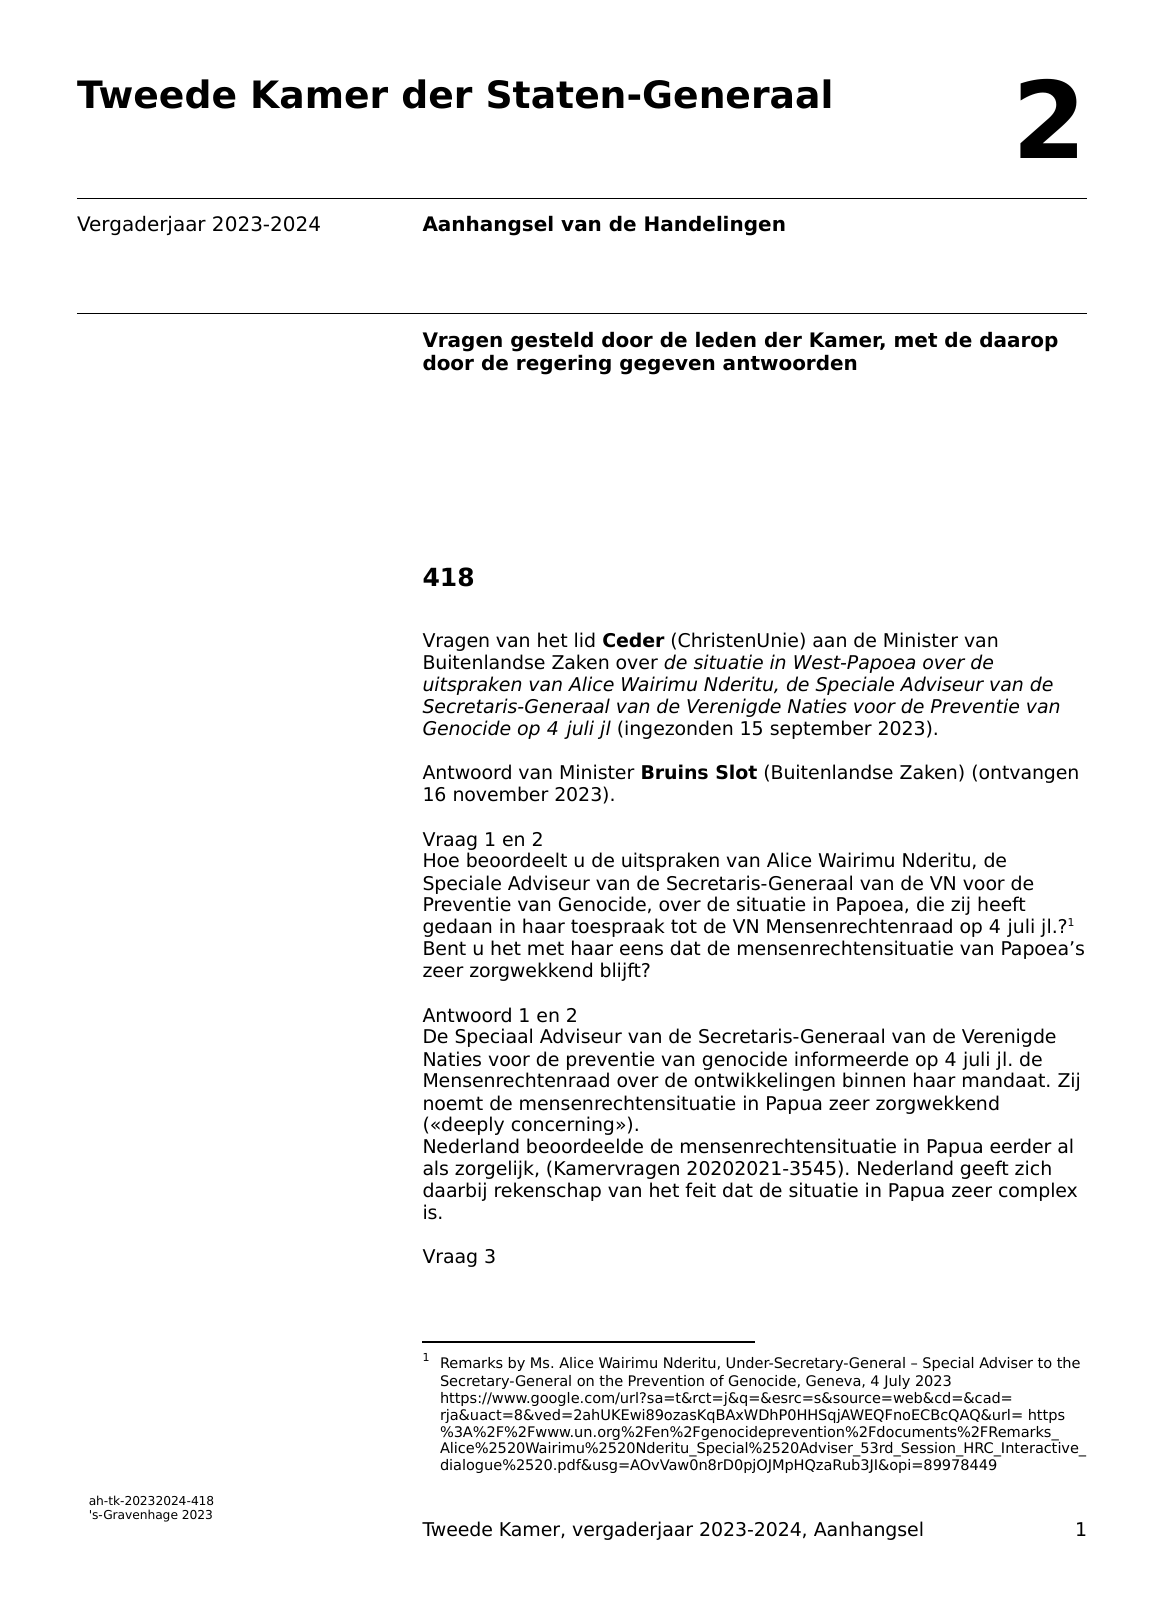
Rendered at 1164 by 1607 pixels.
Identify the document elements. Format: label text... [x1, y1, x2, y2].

text 's-Gravenhage 2023 [88, 1508, 323, 1522]
text Vragen van het lid Ceder (ChristenUnie) aan de Minister van Buitenlandse Zaken over de situatie in West-Papoea over de uitspraken van Alice Wairimu Nderitu, de Speciale Adviseur van de Secretaris-Generaal van de Verenigde Naties voor de Preventie van Genocide op 4 juli jl (ingezonden 15 september 2023). [422, 630, 1087, 740]
text Vraag 3 [422, 1246, 1087, 1268]
table_cell [77, 314, 422, 375]
text Vraag 1 en 2 [422, 828, 1087, 850]
text De Speciaal Adviseur van de Secretaris-Generaal van de Verenigde Naties voor de preventie van genocide informeerde op 4 juli jl. de Mensenrechtenraad over de ontwikkelingen binnen haar mandaat. Zij noemt de mensenrechtensituatie in Papua zeer zorgwekkend («deeply concerning»). [422, 1026, 1087, 1136]
text Antwoord 1 en 2 [422, 1004, 1087, 1026]
text Nederland beoordeelde de mensenrechtensituatie in Papua eerder al als zorgelijk, (Kamervragen 20202021-3545). Nederland geeft zich daarbij rekenschap van het feit dat de situatie in Papua zeer complex is. [422, 1136, 1087, 1224]
text Hoe beoordeelt u de uitspraken van Alice Wairimu Nderitu, de Speciale Adviseur van de Secretaris-Generaal van de VN voor de Preventie van Genocide, over de situatie in Papoea, die zij heeft gedaan in haar toespraak tot de VN Mensenrechtenraad op 4 juli jl.? [422, 850, 1087, 938]
text 418 [422, 563, 1087, 592]
text Antwoord van Minister Bruins Slot (Buitenlandse Zaken) (ontvangen 16 november 2023). [422, 762, 1087, 806]
table_cell Vragen gesteld door de leden der Kamer, met de daarop door de regering gegeven antwoorden [422, 314, 1087, 375]
text ah-tk-20232024-418 [88, 1494, 323, 1508]
table_header Tweede Kamer der Staten-Generaal [77, 59, 886, 198]
text Remarks by Ms. Alice Wairimu Nderitu, Under-Secretary-General – Special Adviser to the Secretary-General on the Prevention of Genocide, Geneva, 4 July 2023 https://www.google.com/url?sa=t&rct=j&q=&esrc=s&source=web&cd=&cad= rja&uact=8&ved=2ahUKEwi89ozasKqBAxWDhP0HHSqjAWEQFnoECBcQAQ&url= https%3A%2F%2Fwww.un.org%2Fen%2Fgenocideprevention%2Fdocuments%2FRemarks_ Alice%2520Wairimu%2520Nderitu_Special%2520Adviser_53rd_Session_HRC_Interactive_ dialogue%2520.pdf&usg=AOvVaw0n8rD0pjOJMpHQzaRub3JI&opi=89978449 [422, 1351, 1087, 1474]
table_cell Vergaderjaar 2023-2024 [77, 199, 422, 313]
table_header 2 [886, 59, 1087, 198]
table_cell Aanhangsel van de Handelingen [422, 199, 1087, 313]
text Bent u het met haar eens dat de mensenrechtensituatie van Papoea’s zeer zorgwekkend blijft? [422, 938, 1087, 982]
